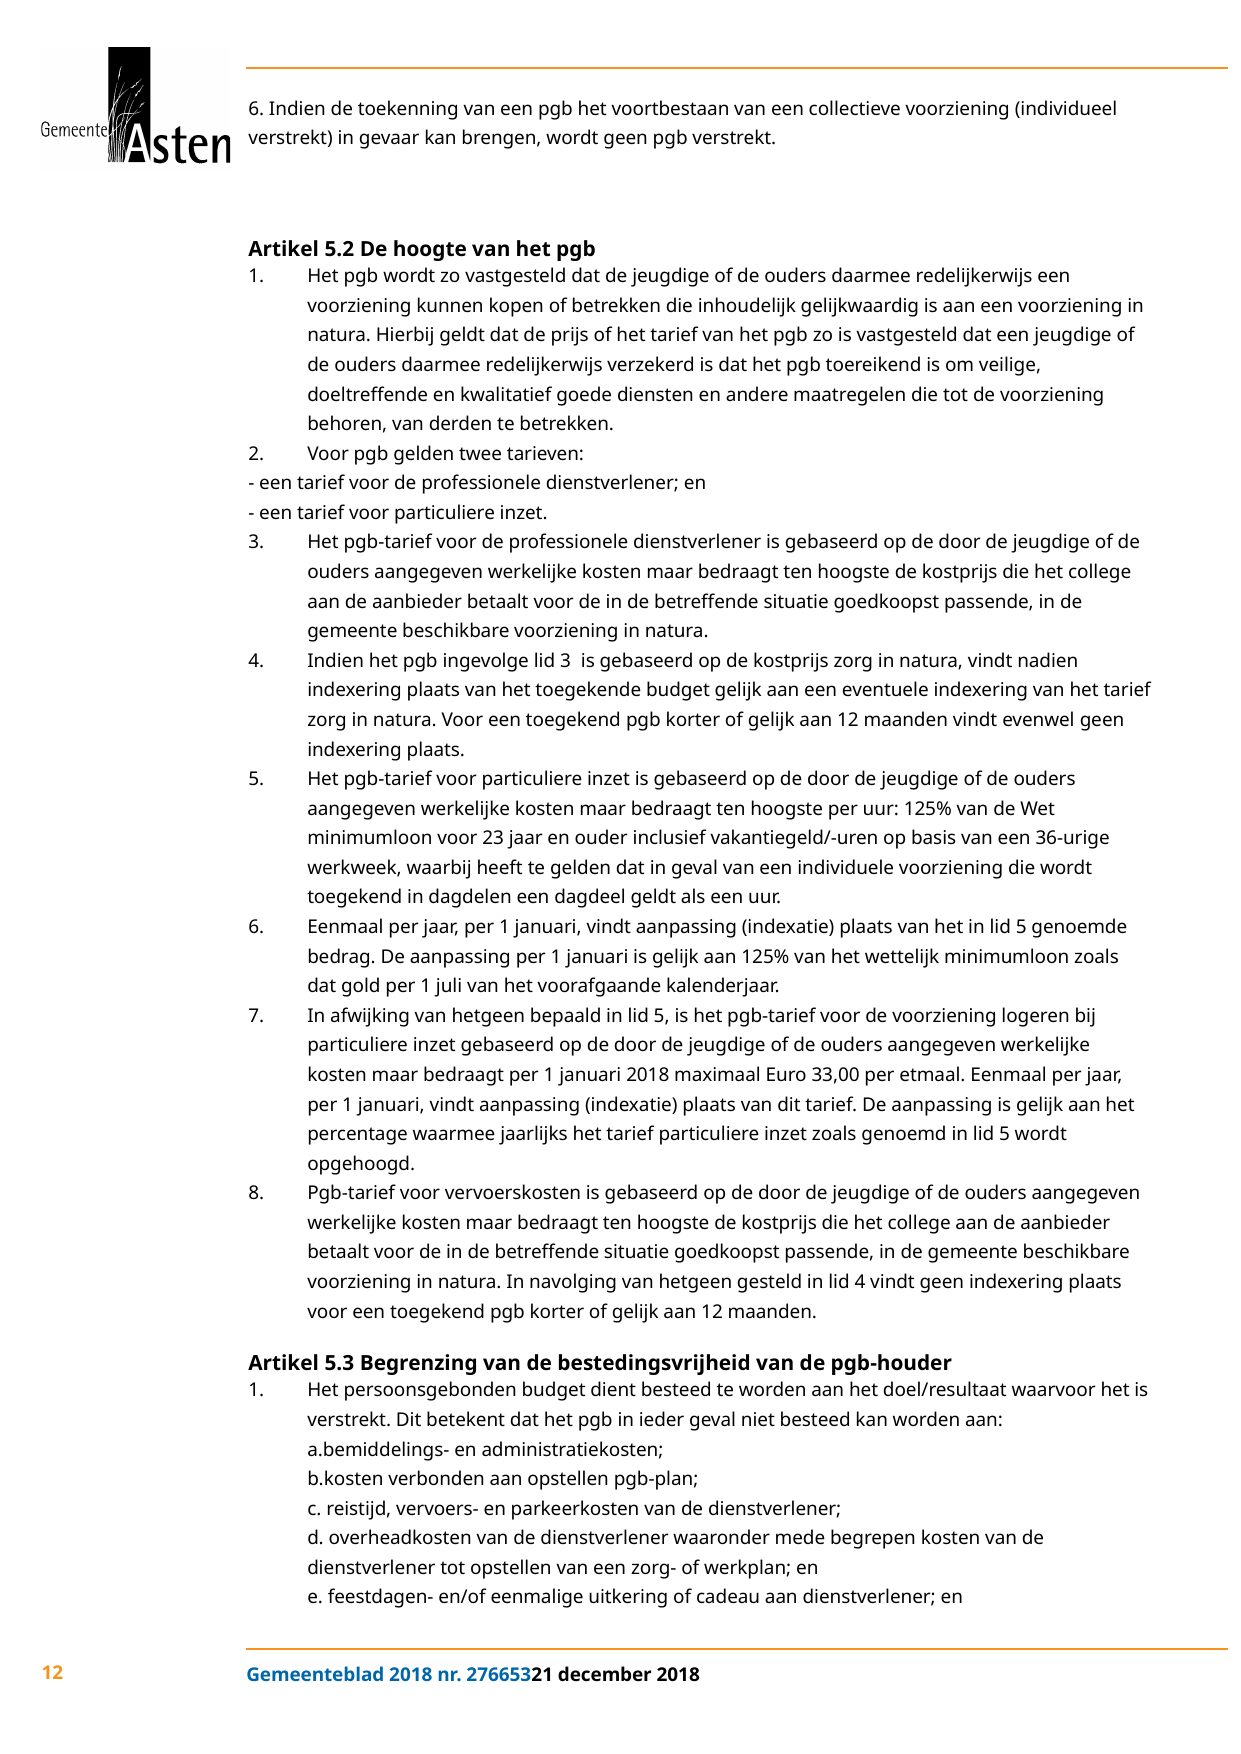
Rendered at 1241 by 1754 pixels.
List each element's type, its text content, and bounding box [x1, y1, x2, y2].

list Het pgb-tarief voor de professionele dienstverlener is gebaseerd op de door de jeugdige of de ouders aangegeven werkelijke kosten maar bedraagt ten hoogste de kostprijs die het college aan de aanbieder betaalt voor de in de betreffende situatie goedkoopst passende, in de gemeente beschikbare voorziening in natura. [248, 529, 1152, 643]
list Het pgb wordt zo vastgesteld dat de jeugdige of de ouders daarmee redelijkerwijs een voorziening kunnen kopen of betrekken die inhoudelijk gelijkwaardig is aan een voorziening in natura. Hierbij geldt dat de prijs of het tarief van het pgb zo is vastgesteld dat een jeugdige of de ouders daarmee redelijkerwijs verzekerd is dat het pgb toereikend is om veilige, doeltreffende en kwalitatief goede diensten en andere maatregelen die tot de voorziening behoren, van derden te betrekken. [248, 262, 1152, 436]
list b.kosten verbonden aan opstellen pgb-plan; [248, 1465, 1152, 1491]
list e. feestdagen- en/of eenmalige uitkering of cadeau aan dienstverlener; en [248, 1584, 1152, 1609]
text - een tarief voor de professionele dienstverlener; en [248, 469, 1152, 495]
text - een tarief voor particuliere inzet. [248, 499, 1152, 525]
list In afwijking van hetgeen bepaald in lid 5, is het pgb-tarief voor de voorziening logeren bij particuliere inzet gebaseerd op de door de jeugdige of de ouders aangegeven werkelijke kosten maar bedraagt per 1 januari 2018 maximaal Euro 33,00 per etmaal. Eenmaal per jaar, per 1 januari, vindt aanpassing (indexatie) plaats van dit tarief. De aanpassing is gelijk aan het percentage waarmee jaarlijks het tarief particuliere inzet zoals genoemd in lid 5 wordt opgehoogd. [248, 1002, 1152, 1176]
list d. overheadkosten van de dienstverlener waaronder mede begrepen kosten van de dienstverlener tot opstellen van een zorg- of werkplan; en [248, 1524, 1152, 1580]
list Eenmaal per jaar, per 1 januari, vindt aanpassing (indexatie) plaats van het in lid 5 genoemde bedrag. De aanpassing per 1 januari is gelijk aan 125% van het wettelijk minimumloon zoals dat gold per 1 juli van het voorafgaande kalenderjaar. [248, 913, 1152, 998]
list Het pgb-tarief voor particuliere inzet is gebaseerd op de door de jeugdige of de ouders aangegeven werkelijke kosten maar bedraagt ten hoogste per uur: 125% van de Wet minimumloon voor 23 jaar en ouder inclusief vakantiegeld/-uren op basis van een 36-urige werkweek, waarbij heeft te gelden dat in geval van een individuele voorziening die wordt toegekend in dagdelen een dagdeel geldt als een uur. [248, 765, 1152, 909]
list Voor pgb gelden twee tarieven: [248, 440, 1152, 466]
text 6. Indien de toekenning van een pgb het voortbestaan van een collectieve voorziening (individueel verstrekt) in gevaar kan brengen, wordt geen pgb verstrekt. [248, 95, 1152, 150]
list Pgb-tarief voor vervoerskosten is gebaseerd op de door de jeugdige of de ouders aangegeven werkelijke kosten maar bedraagt ten hoogste de kostprijs die het college aan de aanbieder betaalt voor de in de betreffende situatie goedkoopst passende, in de gemeente beschikbare voorziening in natura. In navolging van hetgeen gesteld in lid 4 vindt geen indexering plaats voor een toegekend pgb korter of gelijk aan 12 maanden. [248, 1179, 1152, 1323]
list a.bemiddelings- en administratiekosten; [248, 1436, 1152, 1462]
text Artikel 5.2 De hoogte van het pgb [248, 234, 1152, 262]
picture [41, 47, 231, 172]
list Indien het pgb ingevolge lid 3 is gebaseerd op de kostprijs zorg in natura, vindt nadien indexering plaats van het toegekende budget gelijk aan een eventuele indexering van het tarief zorg in natura. Voor een toegekend pgb korter of gelijk aan 12 maanden vindt evenwel geen indexering plaats. [248, 647, 1152, 761]
text Artikel 5.3 Begrenzing van de bestedingsvrijheid van de pgb-houder [248, 1348, 1152, 1377]
list c. reistijd, vervoers- en parkeerkosten van de dienstverlener; [248, 1495, 1152, 1521]
list Het persoonsgebonden budget dient besteed te worden aan het doel/resultaat waarvoor het is verstrekt. Dit betekent dat het pgb in ieder geval niet besteed kan worden aan: [248, 1377, 1152, 1432]
